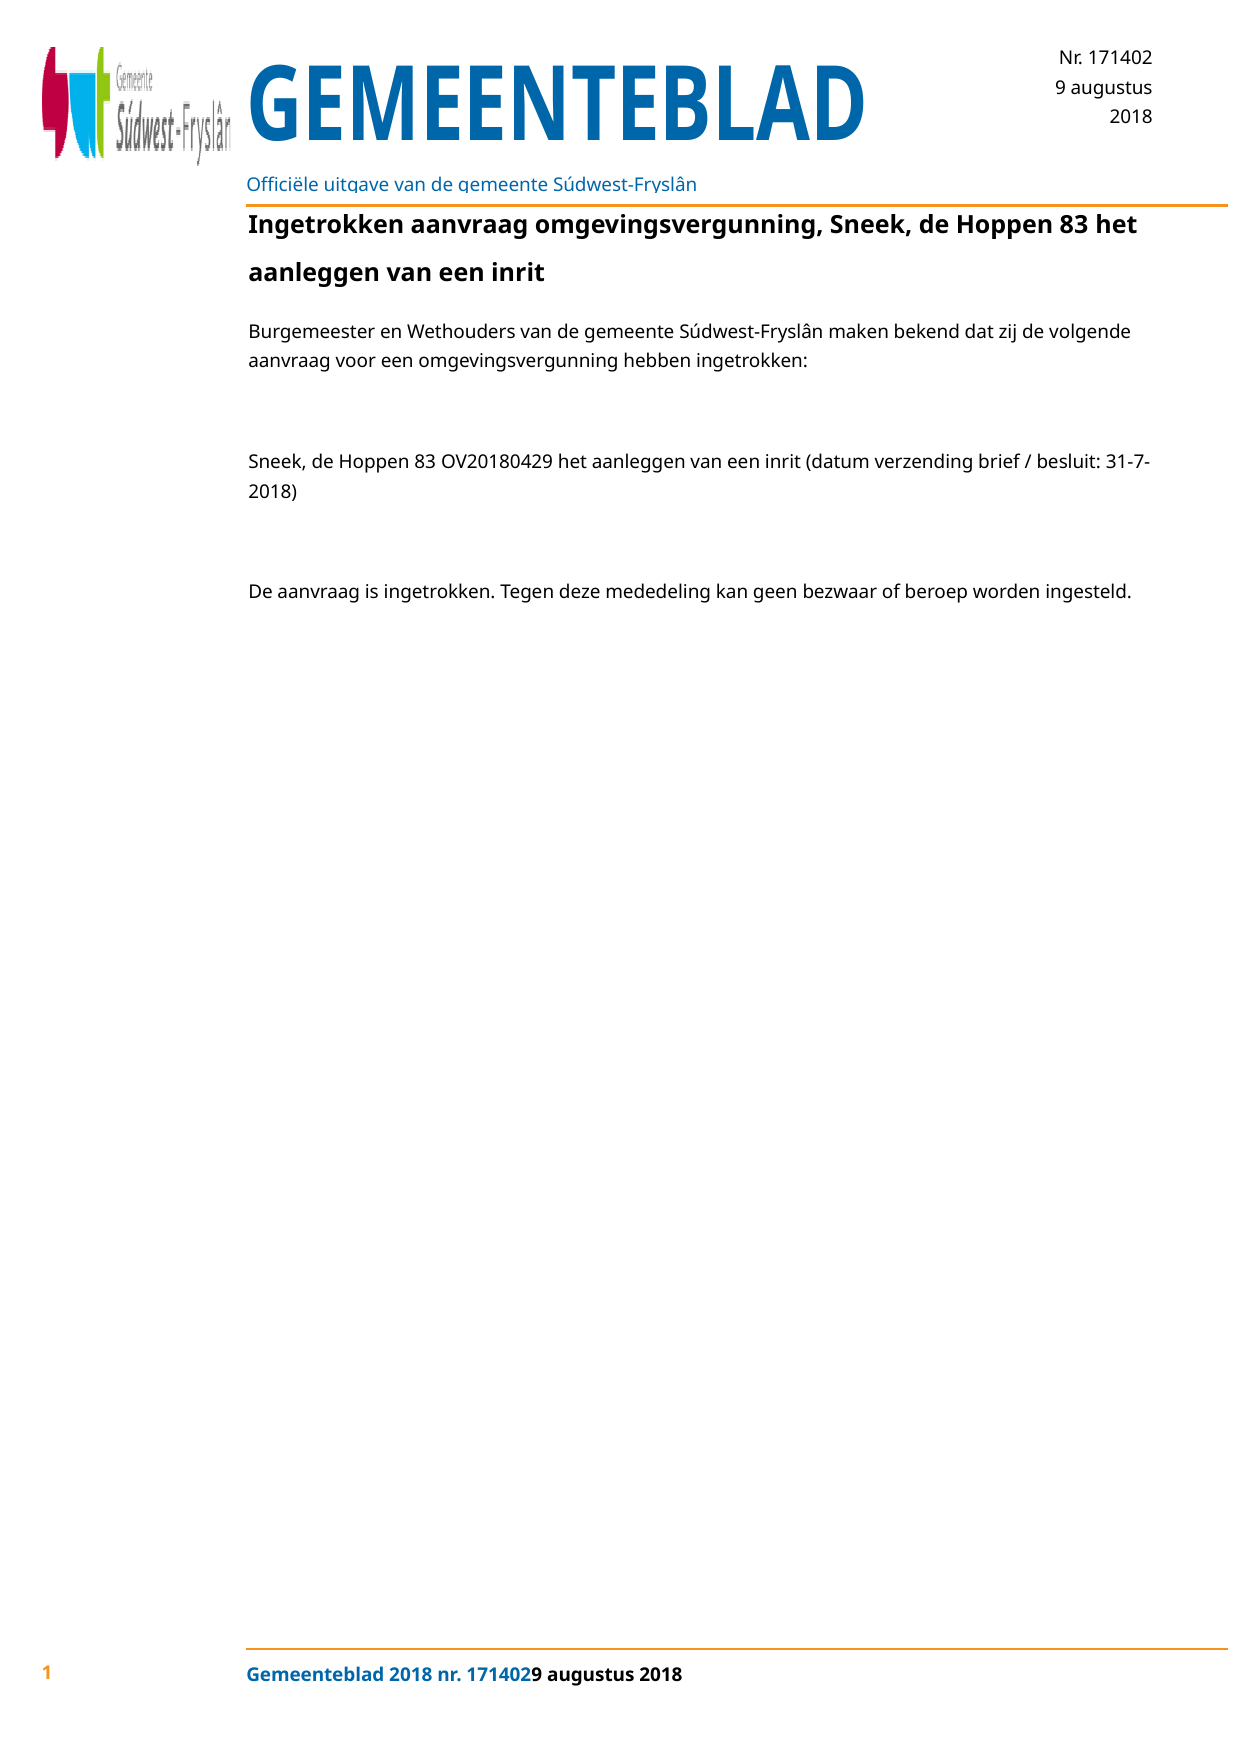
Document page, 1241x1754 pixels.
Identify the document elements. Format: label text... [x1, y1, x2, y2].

text De aanvraag is ingetrokken. Tegen deze mededeling kan geen bezwaar of beroep worden ingesteld. [248, 579, 1152, 604]
text Ingetrokken aanvraag omgevingsvergunning, Sneek, de Hoppen 83 het aanleggen van een inrit [248, 207, 1152, 288]
picture [41, 47, 231, 172]
text Sneek, de Hoppen 83 OV20180429 het aanleggen van een inrit (datum verzending brief / besluit: 31-7-2018) [248, 448, 1152, 504]
text Burgemeester en Wethouders van de gemeente Súdwest-Fryslân maken bekend dat zij de volgende aanvraag voor een omgevingsvergunning hebben ingetrokken: [248, 318, 1152, 373]
